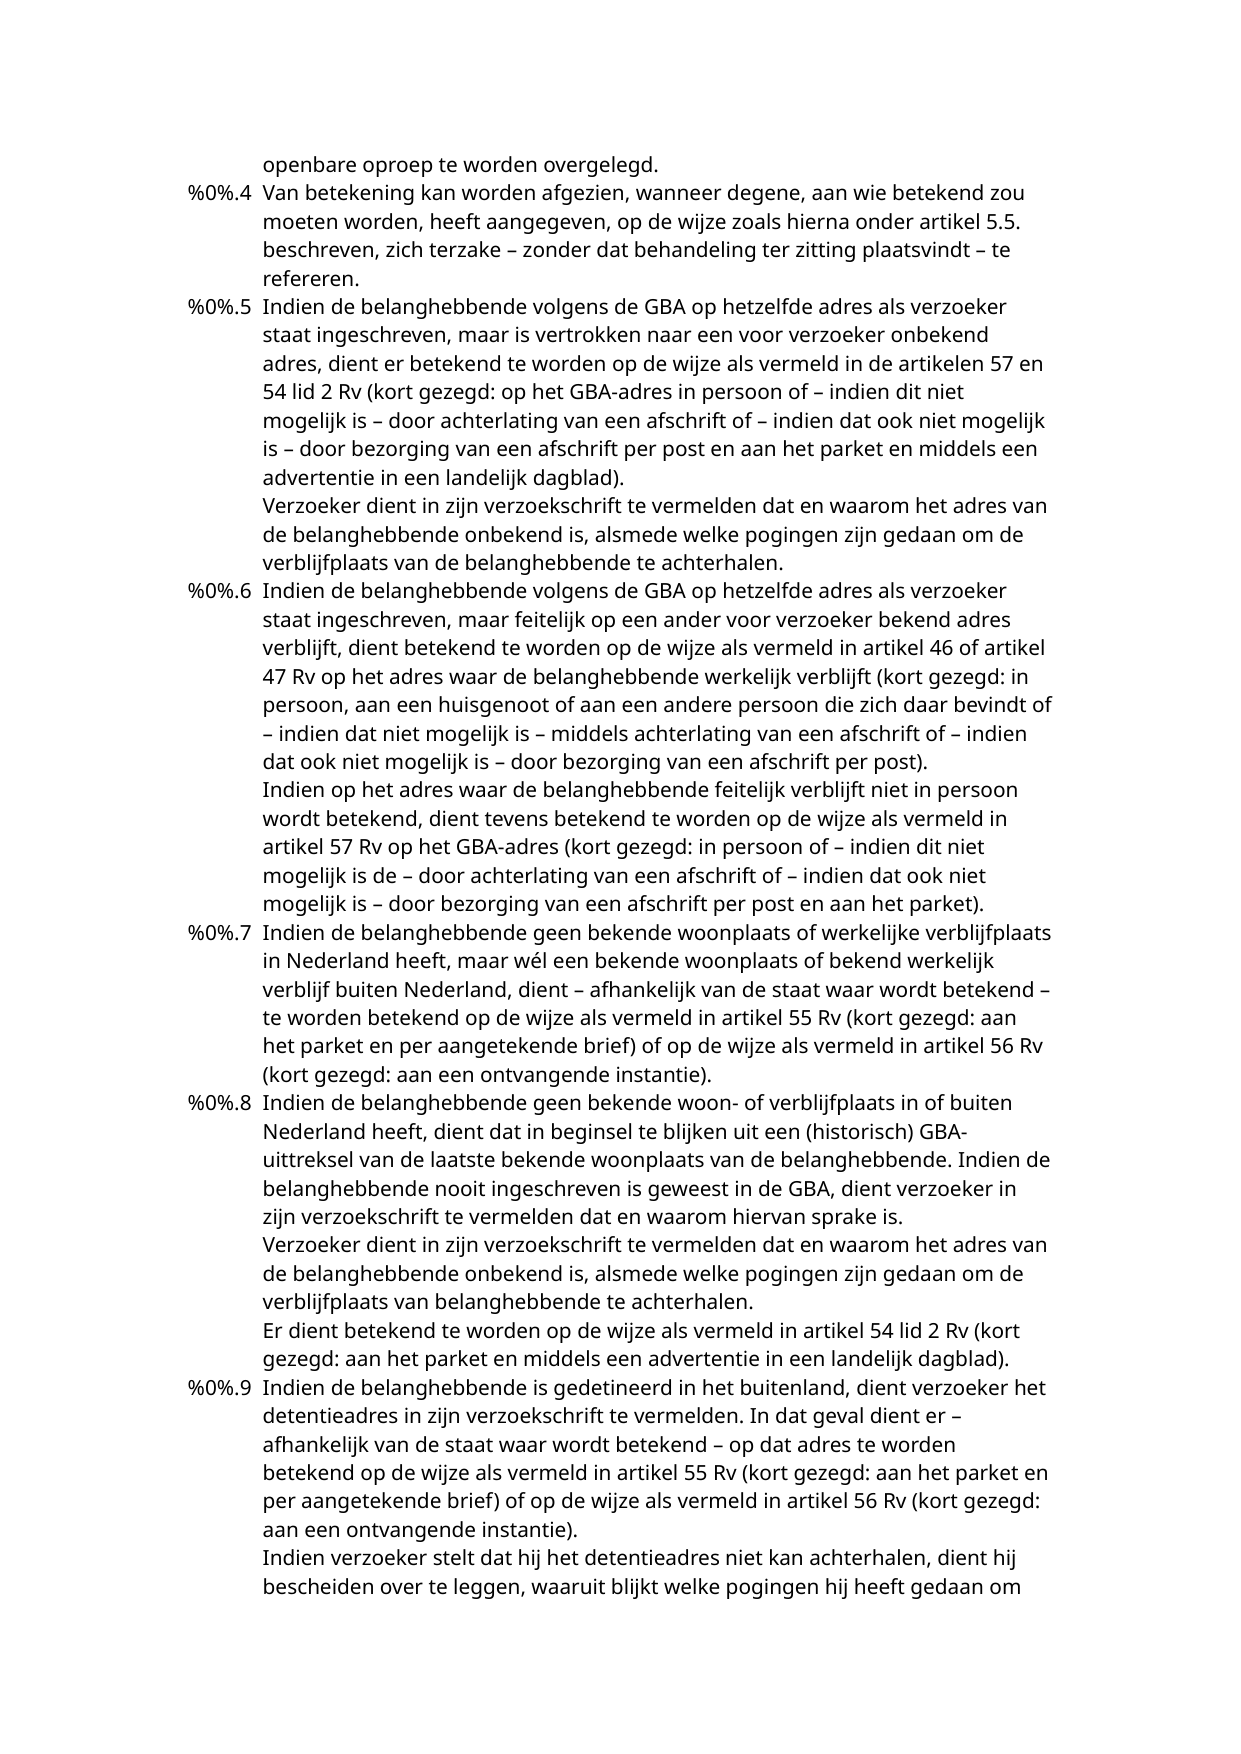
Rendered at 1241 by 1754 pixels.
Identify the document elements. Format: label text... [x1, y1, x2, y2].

list Er dient betekend te worden op de wijze als vermeld in artikel 54 lid 2 Rv (kort gezegd: aan het parket en middels een advertentie in een landelijk dagblad). [187, 1316, 1053, 1373]
list Indien de belanghebbende volgens de GBA op hetzelfde adres als verzoeker staat ingeschreven, maar feitelijk op een ander voor verzoeker bekend adres verblijft, dient betekend te worden op de wijze als vermeld in artikel 46 of artikel 47 Rv op het adres waar de belanghebbende werkelijk verblijft (kort gezegd: in persoon, aan een huisgenoot of aan een andere persoon die zich daar bevindt of – indien dat niet mogelijk is – middels achterlating van een afschrift of – indien dat ook niet mogelijk is – door bezorging van een afschrift per post). [187, 577, 1053, 776]
list Verzoeker dient in zijn verzoekschrift te vermelden dat en waarom het adres van de belanghebbende onbekend is, alsmede welke pogingen zijn gedaan om de verblijfplaats van de belanghebbende te achterhalen. [187, 491, 1053, 577]
list Indien verzoeker stelt dat hij het detentieadres niet kan achterhalen, dient hij bescheiden over te leggen, waaruit blijkt welke pogingen hij heeft gedaan om [187, 1543, 1053, 1600]
list Indien de belanghebbende geen bekende woonplaats of werkelijke verblijfplaats in Nederland heeft, maar wél een bekende woonplaats of bekend werkelijk verblijf buiten Nederland, dient – afhankelijk van de staat waar wordt betekend – te worden betekend op de wijze als vermeld in artikel 55 Rv (kort gezegd: aan het parket en per aangetekende brief) of op de wijze als vermeld in artikel 56 Rv (kort gezegd: aan een ontvangende instantie). [187, 918, 1053, 1088]
list Verzoeker dient in zijn verzoekschrift te vermelden dat en waarom het adres van de belanghebbende onbekend is, alsmede welke pogingen zijn gedaan om de verblijfplaats van belanghebbende te achterhalen. [187, 1231, 1053, 1316]
list Indien de belanghebbende volgens de GBA op hetzelfde adres als verzoeker staat ingeschreven, maar is vertrokken naar een voor verzoeker onbekend adres, dient er betekend te worden op de wijze als vermeld in de artikelen 57 en 54 lid 2 Rv (kort gezegd: op het GBA-adres in persoon of – indien dit niet mogelijk is – door achterlating van een afschrift of – indien dat ook niet mogelijk is – door bezorging van een afschrift per post en aan het parket en middels een advertentie in een landelijk dagblad). [187, 292, 1053, 491]
list Indien de belanghebbende is gedetineerd in het buitenland, dient verzoeker het detentieadres in zijn verzoekschrift te vermelden. In dat geval dient er – afhankelijk van de staat waar wordt betekend – op dat adres te worden betekend op de wijze als vermeld in artikel 55 Rv (kort gezegd: aan het parket en per aangetekende brief) of op de wijze als vermeld in artikel 56 Rv (kort gezegd: aan een ontvangende instantie). [187, 1373, 1053, 1543]
list Indien de belanghebbende geen bekende woon- of verblijfplaats in of buiten Nederland heeft, dient dat in beginsel te blijken uit een (historisch) GBA-uittreksel van de laatste bekende woonplaats van de belanghebbende. Indien de belanghebbende nooit ingeschreven is geweest in de GBA, dient verzoeker in zijn verzoekschrift te vermelden dat en waarom hiervan sprake is. [187, 1088, 1053, 1231]
list Indien op het adres waar de belanghebbende feitelijk verblijft niet in persoon wordt betekend, dient tevens betekend te worden op de wijze als vermeld in artikel 57 Rv op het GBA-adres (kort gezegd: in persoon of – indien dit niet mogelijk is de – door achterlating van een afschrift of – indien dat ook niet mogelijk is – door bezorging van een afschrift per post en aan het parket). [187, 776, 1053, 918]
list openbare oproep te worden overgelegd. [187, 150, 1053, 178]
list Van betekening kan worden afgezien, wanneer degene, aan wie betekend zou moeten worden, heeft aangegeven, op de wijze zoals hierna onder artikel 5.5. beschreven, zich terzake – zonder dat behandeling ter zitting plaatsvindt – te refereren. [187, 178, 1053, 292]
